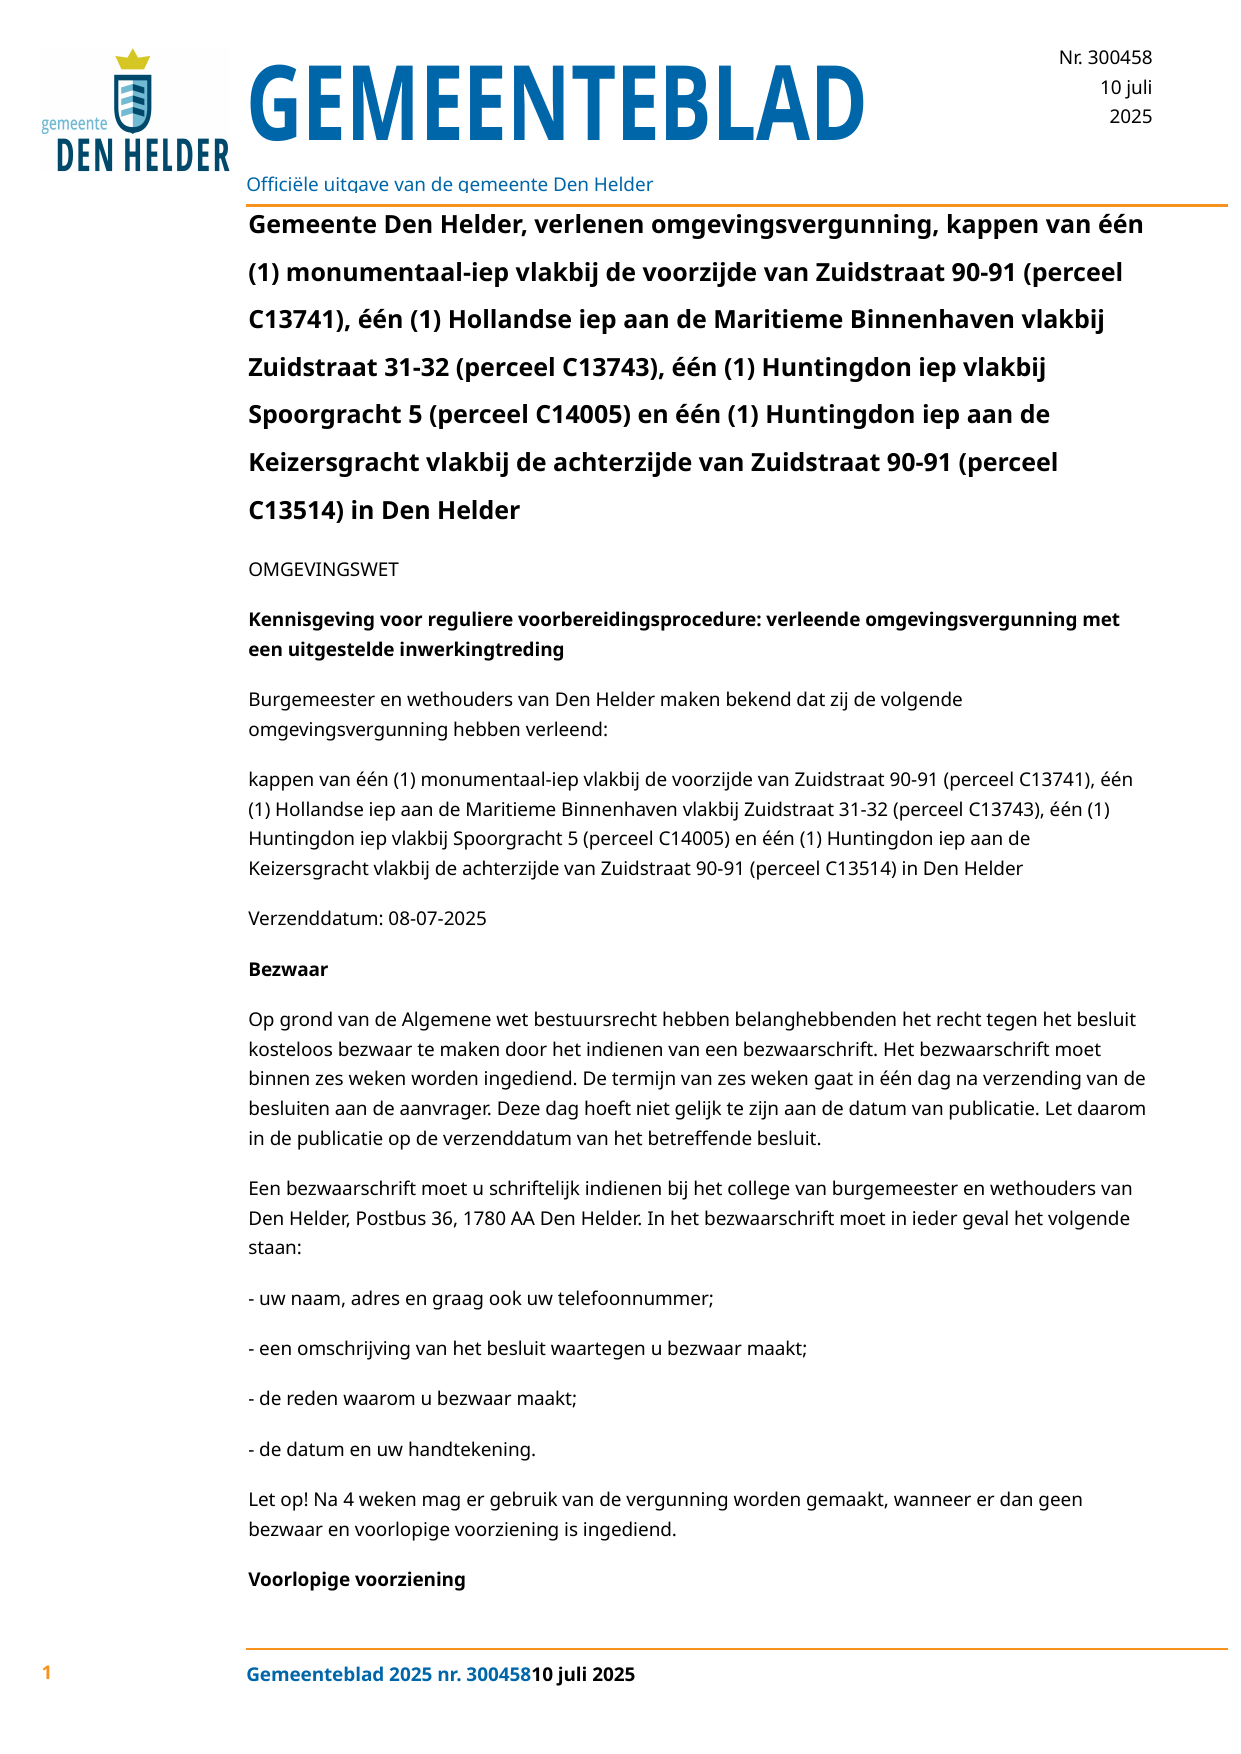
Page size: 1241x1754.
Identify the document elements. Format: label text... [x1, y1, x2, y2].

text Let op! Na 4 weken mag er gebruik van de vergunning worden gemaakt, wanneer er dan geen bezwaar en voorlopige voorziening is ingediend. [248, 1486, 1152, 1542]
text Een bezwaarschrift moet u schriftelijk indienen bij het college van burgemeester en wethouders van Den Helder, Postbus 36, 1780 AA Den Helder. In het bezwaarschrift moet in ieder geval het volgende staan: [248, 1175, 1152, 1260]
text Burgemeester en wethouders van Den Helder maken bekend dat zij de volgende omgevingsvergunning hebben verleend: [248, 686, 1152, 742]
picture [220, 160, 224, 172]
text Kennisgeving voor reguliere voorbereidingsprocedure: verleende omgevingsvergunning met een uitgestelde inwerkingtreding [248, 606, 1152, 662]
text - de datum en uw handtekening. [248, 1436, 1152, 1462]
text Gemeente Den Helder, verlenen omgevingsvergunning, kappen van één (1) monumentaal-iep vlakbij de voorzijde van Zuidstraat 90-91 (perceel C13741), één (1) Hollandse iep aan de Maritieme Binnenhaven vlakbij Zuidstraat 31-32 (perceel C13743), één (1) Huntingdon iep vlakbij Spoorgracht 5 (perceel C14005) en één (1) Huntingdon iep aan de Keizersgracht vlakbij de achterzijde van Zuidstraat 90-91 (perceel C13514) in Den Helder [248, 207, 1152, 526]
picture [63, 144, 68, 165]
text OMGEVINGSWET [248, 556, 1152, 582]
picture [182, 144, 187, 165]
text Bezwaar [248, 956, 1152, 982]
text Voorlopige voorziening [248, 1566, 1152, 1592]
picture [100, 154, 106, 172]
text - een omschrijving van het besluit waartegen u bezwaar maakt; [248, 1335, 1152, 1361]
picture [130, 157, 135, 172]
text Op grond van de Algemene wet bestuursrecht hebben belanghebbenden het recht tegen het besluit kosteloos bezwaar te maken door het indienen van een bezwaarschrift. Het bezwaarschrift moet binnen zes weken worden ingediend. De termijn van zes weken gaat in één dag na verzending van de besluiten aan de aanvrager. Deze dag hoeft niet gelijk te zijn aan de datum van publicatie. Let daarom in de publicatie op de verzenddatum van het betreffende besluit. [248, 1006, 1152, 1150]
text kappen van één (1) monumentaal-iep vlakbij de voorzijde van Zuidstraat 90-91 (perceel C13741), één (1) Hollandse iep aan de Maritieme Binnenhaven vlakbij Zuidstraat 31-32 (perceel C13743), één (1) Huntingdon iep vlakbij Spoorgracht 5 (perceel C14005) en één (1) Huntingdon iep aan de Keizersgracht vlakbij de achterzijde van Zuidstraat 90-91 (perceel C13514) in Den Helder [248, 766, 1152, 881]
picture [41, 47, 231, 172]
text Verzenddatum: 08-07-2025 [248, 906, 1152, 931]
text - uw naam, adres en graag ook uw telefoonnummer; [248, 1285, 1152, 1310]
text - de reden waarom u bezwaar maakt; [248, 1386, 1152, 1411]
